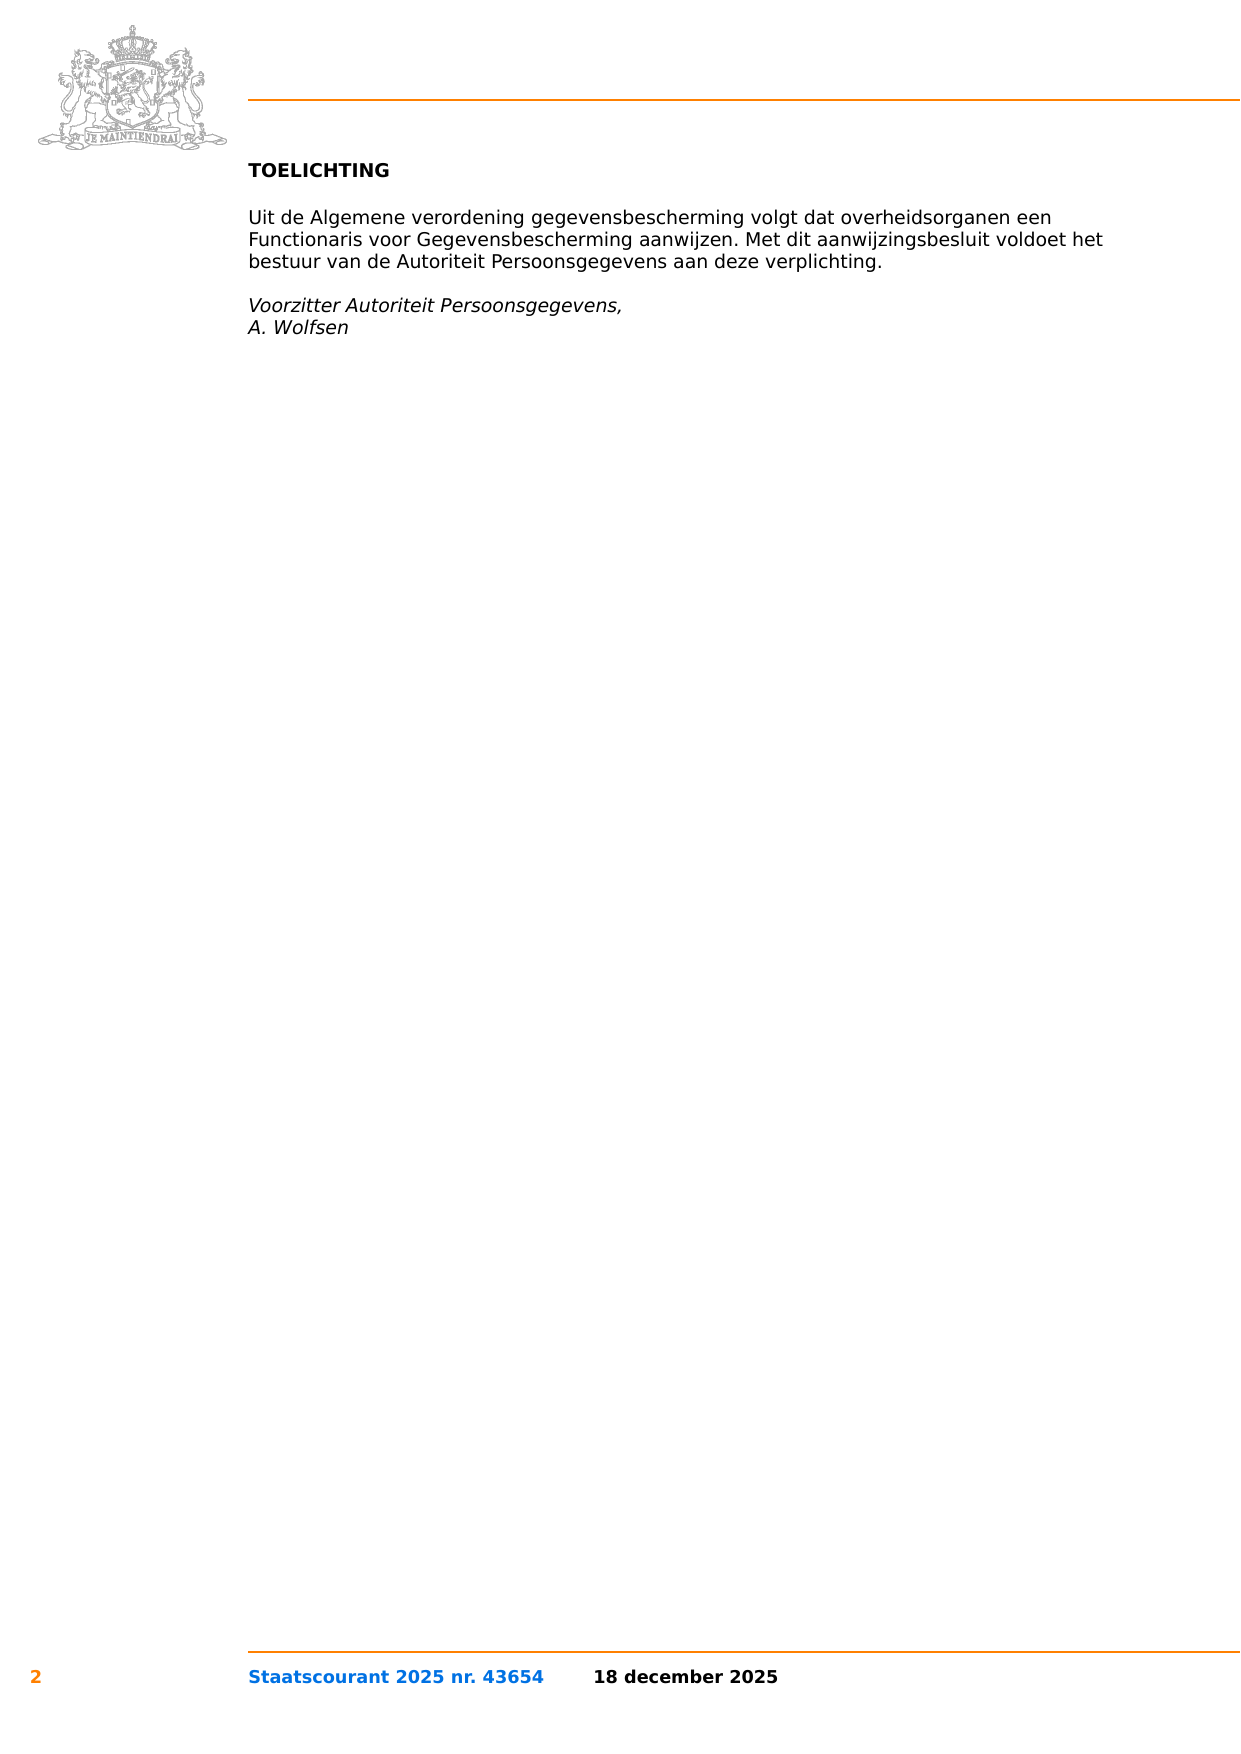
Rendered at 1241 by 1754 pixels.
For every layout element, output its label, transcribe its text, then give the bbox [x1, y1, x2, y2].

picture [38, 25, 227, 150]
text Voorzitter Autoriteit Persoonsgegevens, A. Wolfsen [248, 295, 1163, 339]
text Uit de Algemene verordening gegevensbescherming volgt dat overheidsorganen een Functionaris voor Gegevensbescherming aanwijzen. Met dit aanwijzingsbesluit voldoet het bestuur van de Autoriteit Persoonsgegevens aan deze verplichting. [248, 207, 1163, 273]
subtitle TOELICHTING [248, 160, 1163, 182]
